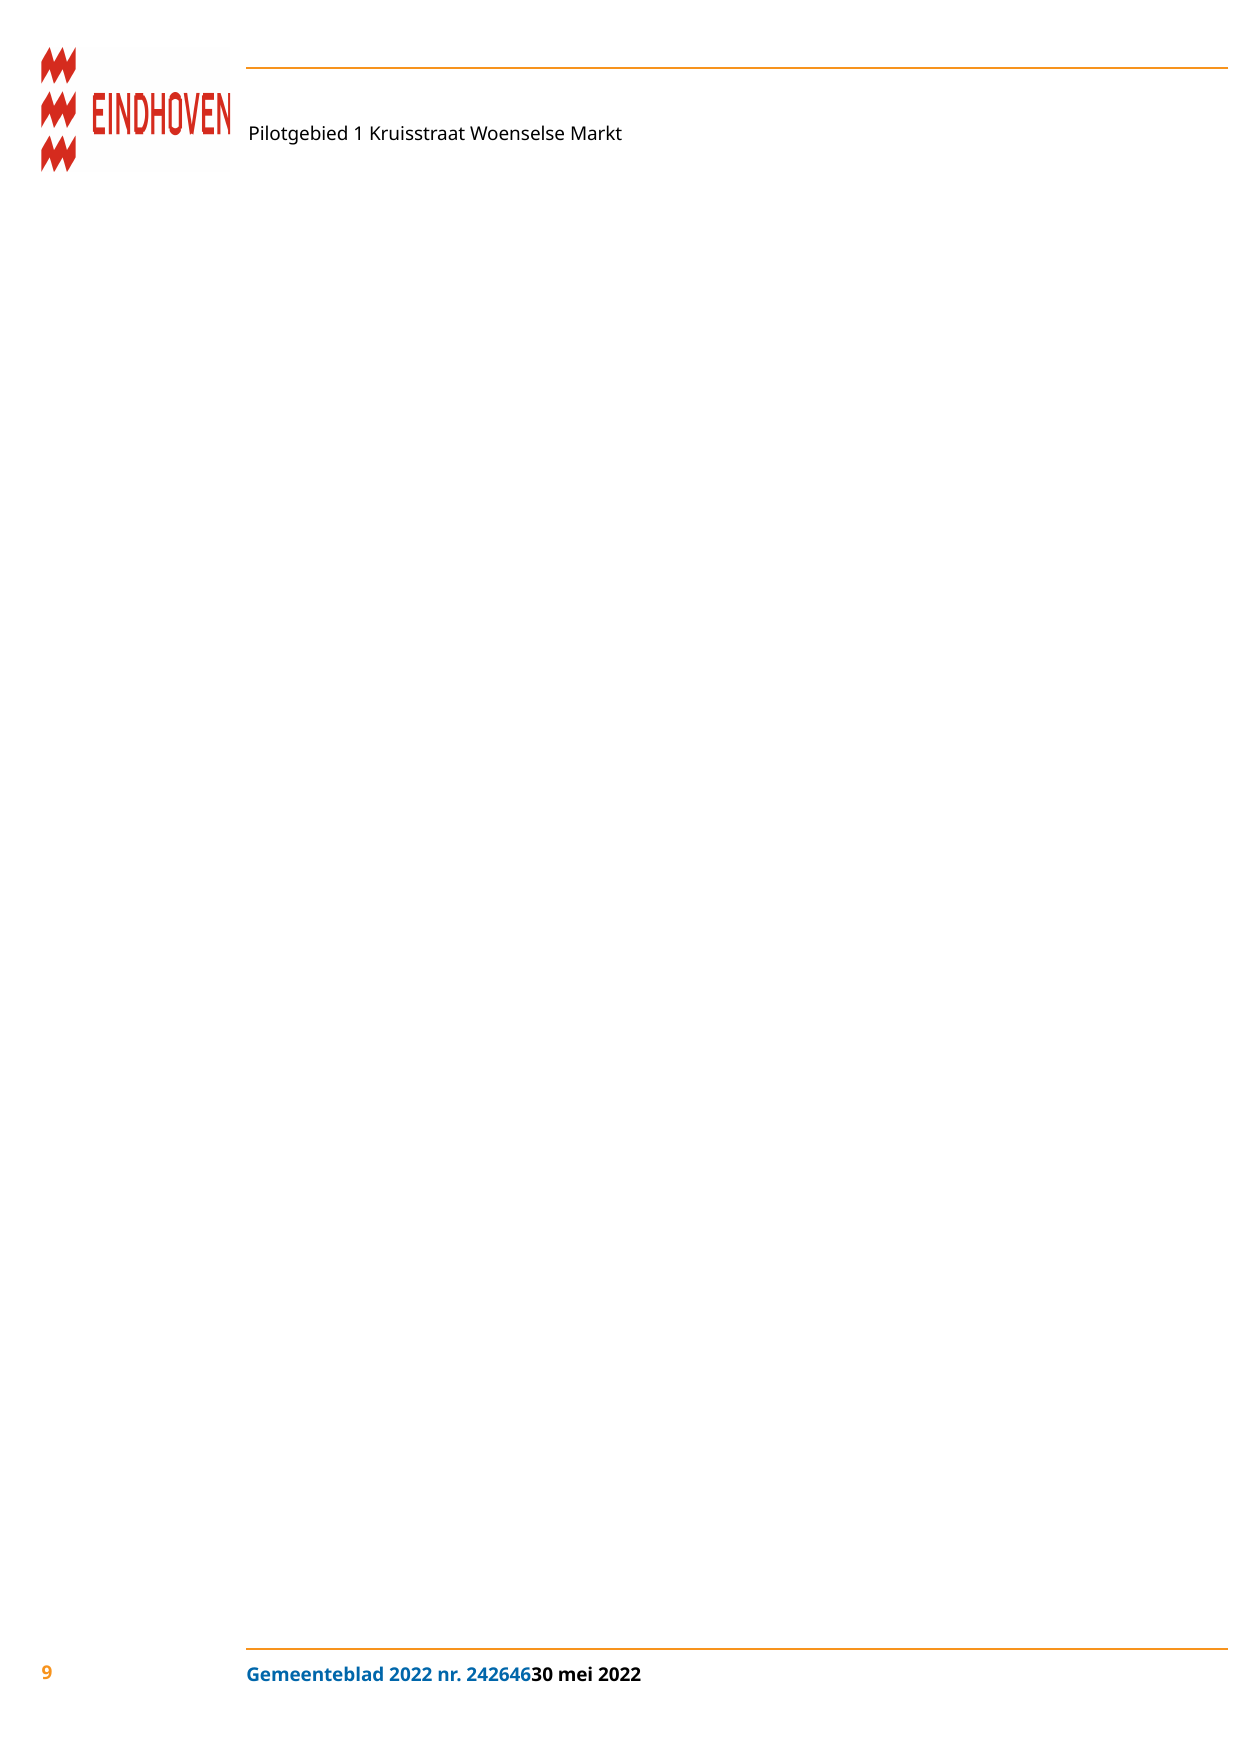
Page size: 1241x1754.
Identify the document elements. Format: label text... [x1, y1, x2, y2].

text Pilotgebied 1 Kruisstraat Woenselse Markt [248, 121, 1152, 146]
picture [41, 47, 231, 172]
